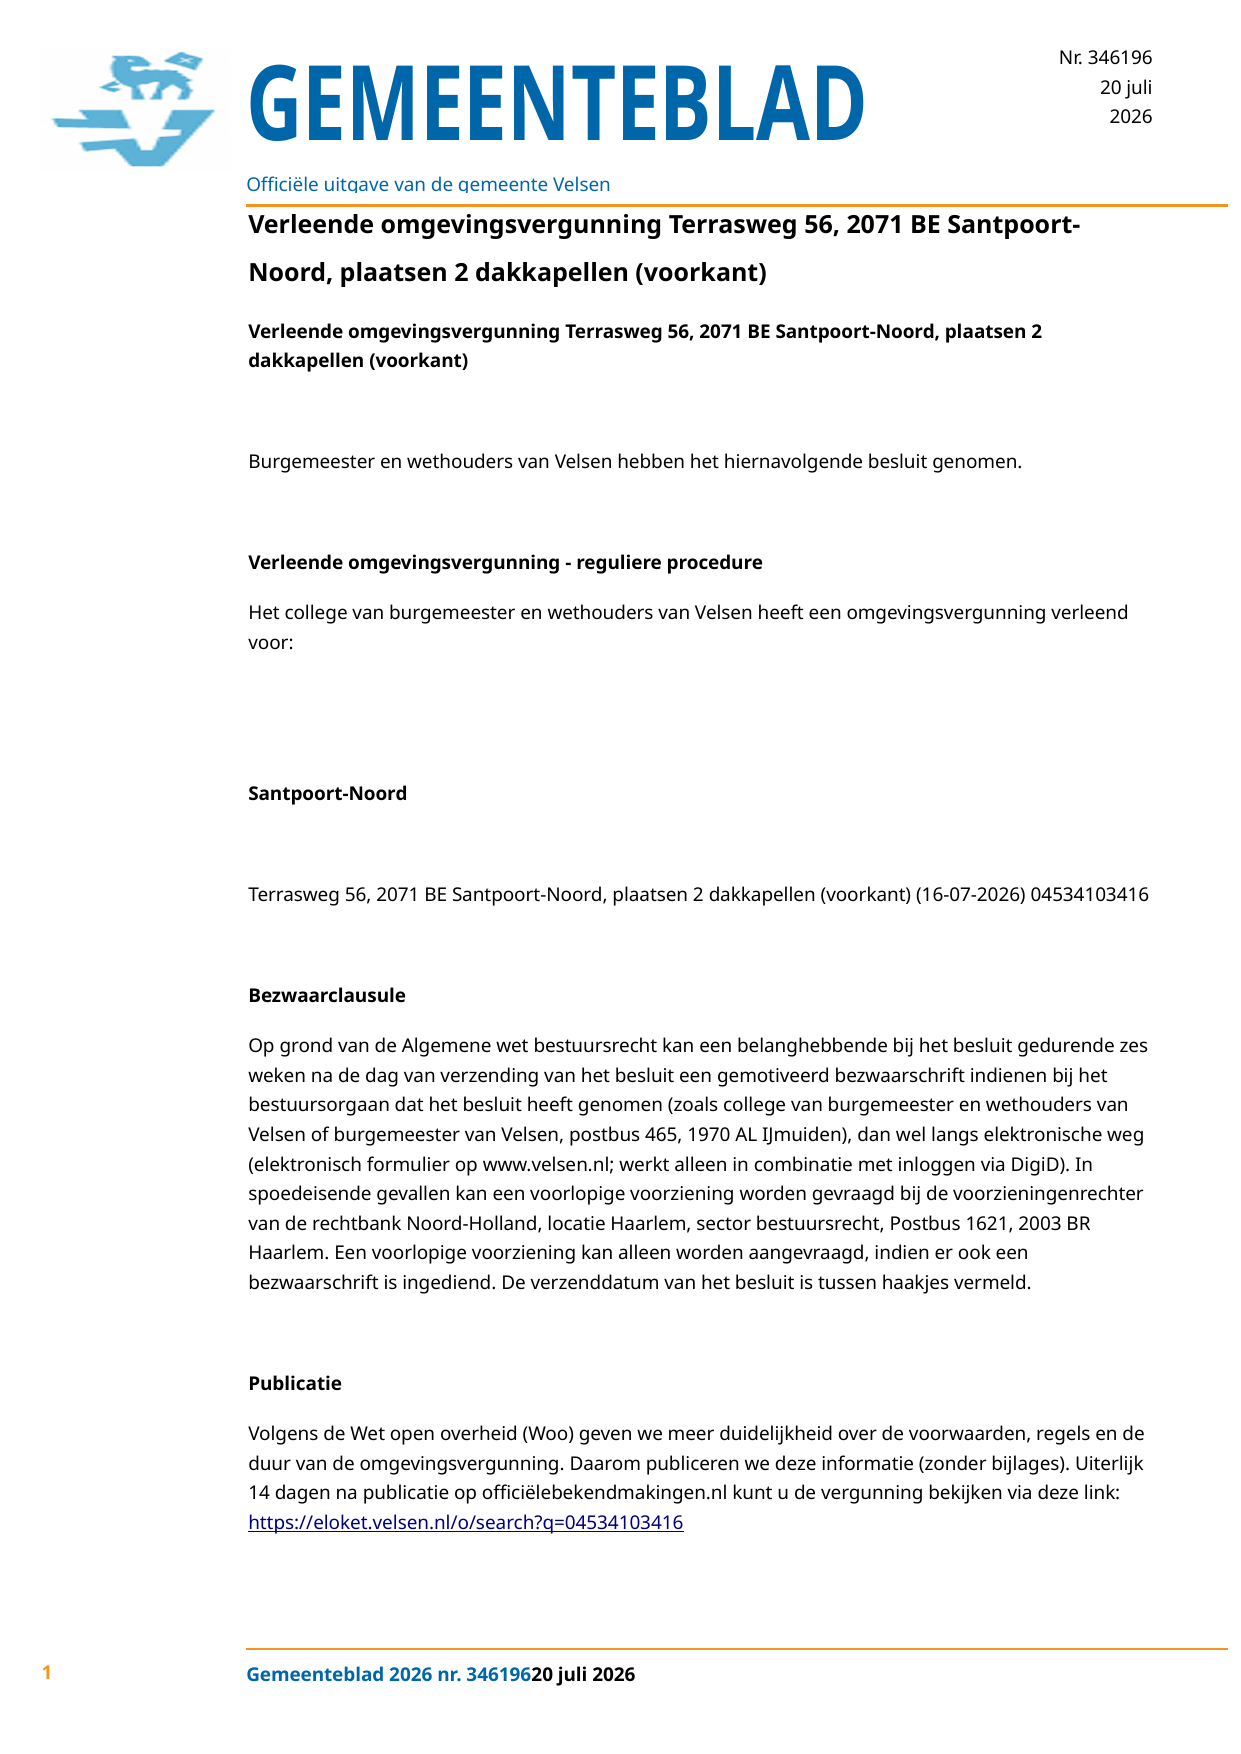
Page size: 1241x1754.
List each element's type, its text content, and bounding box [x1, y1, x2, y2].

text Burgemeester en wethouders van Velsen hebben het hiernavolgende besluit genomen. [248, 448, 1152, 474]
text Verleende omgevingsvergunning - reguliere procedure [248, 549, 1152, 575]
text Verleende omgevingsvergunning Terrasweg 56, 2071 BE Santpoort-Noord, plaatsen 2 dakkapellen (voorkant) [248, 318, 1152, 373]
text Bezwaarclausule [248, 982, 1152, 1008]
text Op grond van de Algemene wet bestuursrecht kan een belanghebbende bij het besluit gedurende zes weken na de dag van verzending van het besluit een gemotiveerd bezwaarschrift indienen bij het bestuursorgaan dat het besluit heeft genomen (zoals college van burgemeester en wethouders van Velsen of burgemeester van Velsen, postbus 465, 1970 AL IJmuiden), dan wel langs elektronische weg (elektronisch formulier op www.velsen.nl; werkt alleen in combinatie met inloggen via DigiD). In spoedeisende gevallen kan een voorlopige voorziening worden gevraagd bij de voorzieningenrechter van de rechtbank Noord-Holland, locatie Haarlem, sector bestuursrecht, Postbus 1621, 2003 BR Haarlem. Een voorlopige voorziening kan alleen worden aangevraagd, indien er ook een bezwaarschrift is ingediend. De verzenddatum van het besluit is tussen haakjes vermeld. [248, 1032, 1152, 1295]
text Santpoort-Noord [248, 780, 1152, 806]
text Het college van burgemeester en wethouders van Velsen heeft een omgevingsvergunning verleend voor: [248, 599, 1152, 655]
text Verleende omgevingsvergunning Terrasweg 56, 2071 BE Santpoort-Noord, plaatsen 2 dakkapellen (voorkant) [248, 207, 1152, 288]
text Terrasweg 56, 2071 BE Santpoort-Noord, plaatsen 2 dakkapellen (voorkant) (16-07-2026) 04534103416 [248, 881, 1152, 907]
text Publicatie [248, 1370, 1152, 1396]
text Volgens de Wet open overheid (Woo) geven we meer duidelijkheid over de voorwaarden, regels en de duur van de omgevingsvergunning. Daarom publiceren we deze informatie (zonder bijlages). Uiterlijk 14 dagen na publicatie op officiëlebekendmakingen.nl kunt u de vergunning bekijken via deze link: https://eloket.velsen.nl/o/search?q=04534103416 [248, 1420, 1152, 1535]
picture [41, 47, 231, 172]
